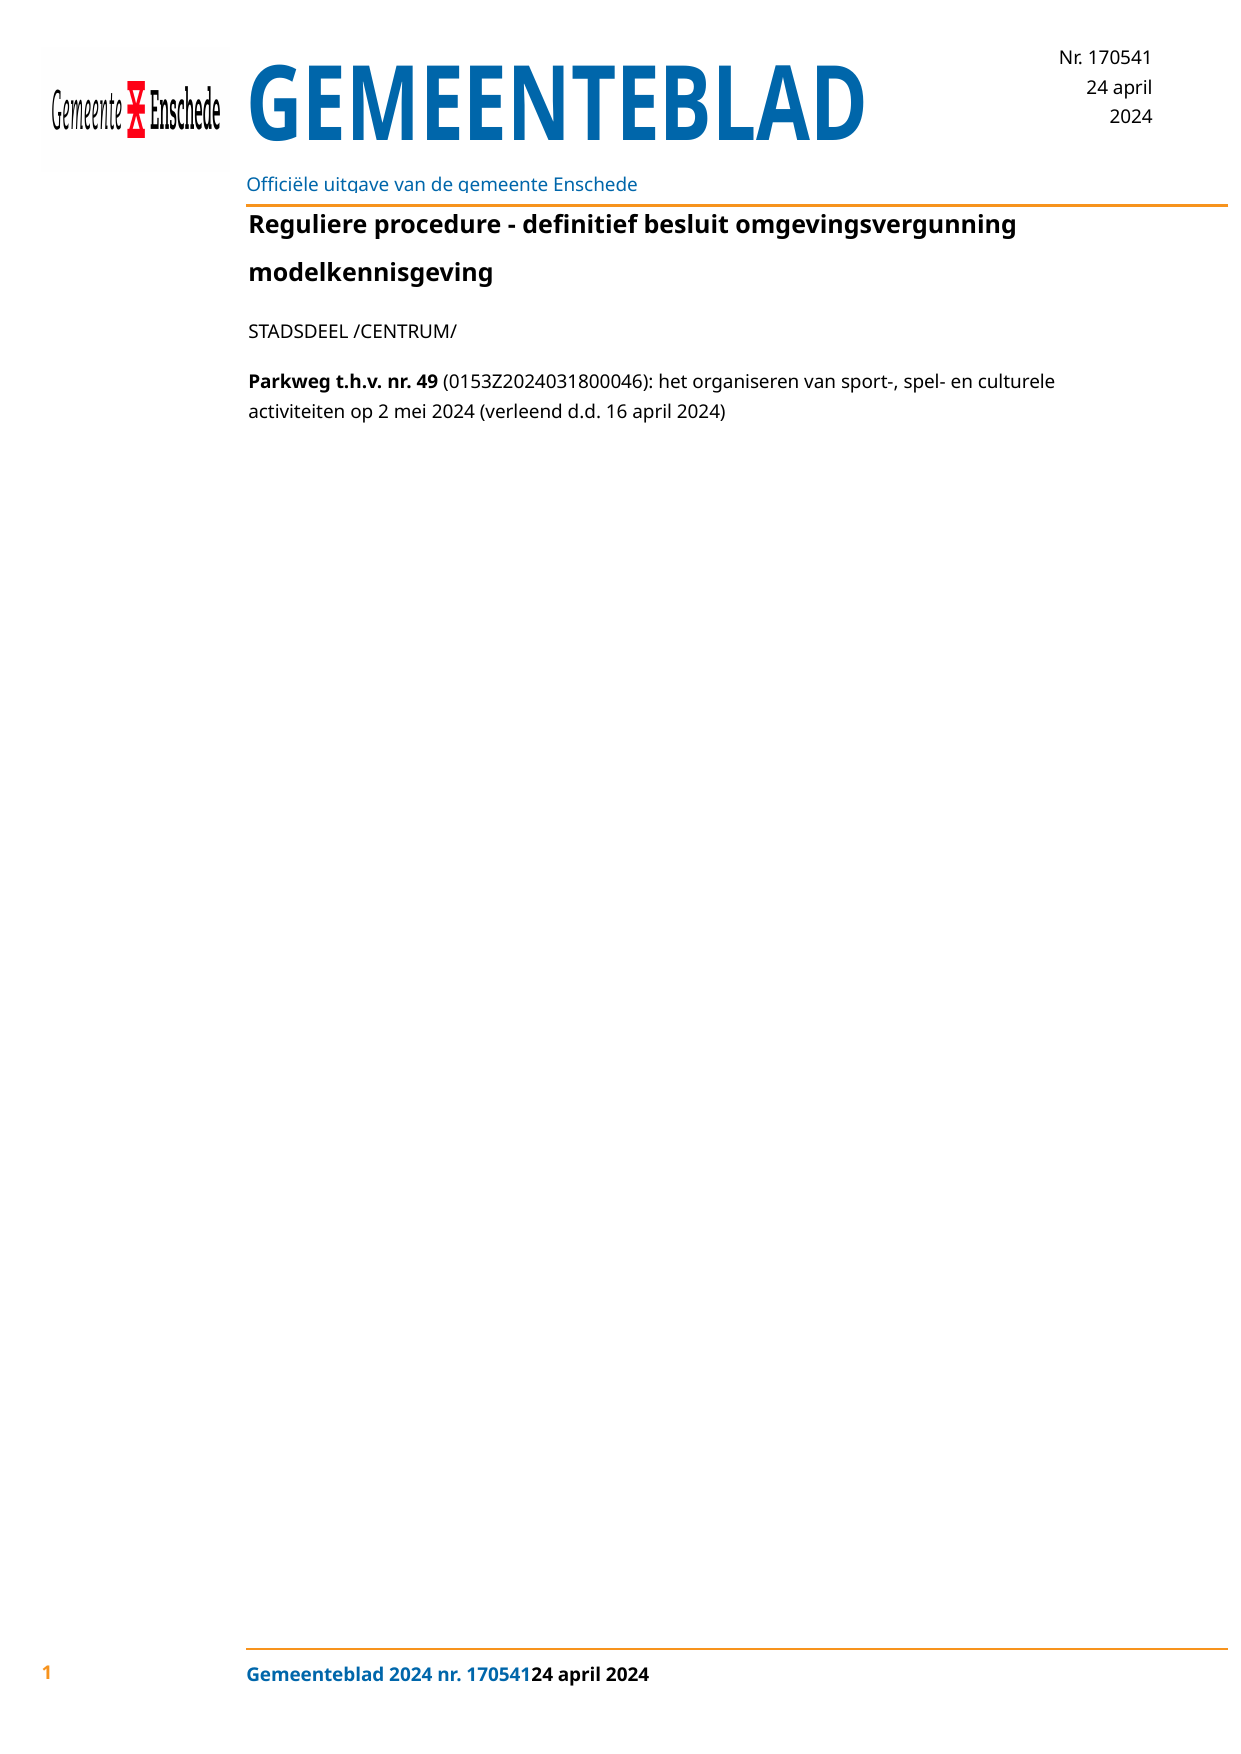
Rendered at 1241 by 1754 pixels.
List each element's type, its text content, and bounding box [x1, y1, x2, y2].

picture [41, 47, 231, 172]
text Reguliere procedure - definitief besluit omgevingsvergunning modelkennisgeving [248, 207, 1152, 288]
text STADSDEEL /CENTRUM/ [248, 318, 1152, 344]
text Parkweg t.h.v. nr. 49 (0153Z2024031800046): het organiseren van sport-, spel- en culturele activiteiten op 2 mei 2024 (verleend d.d. 16 april 2024) [248, 368, 1152, 424]
